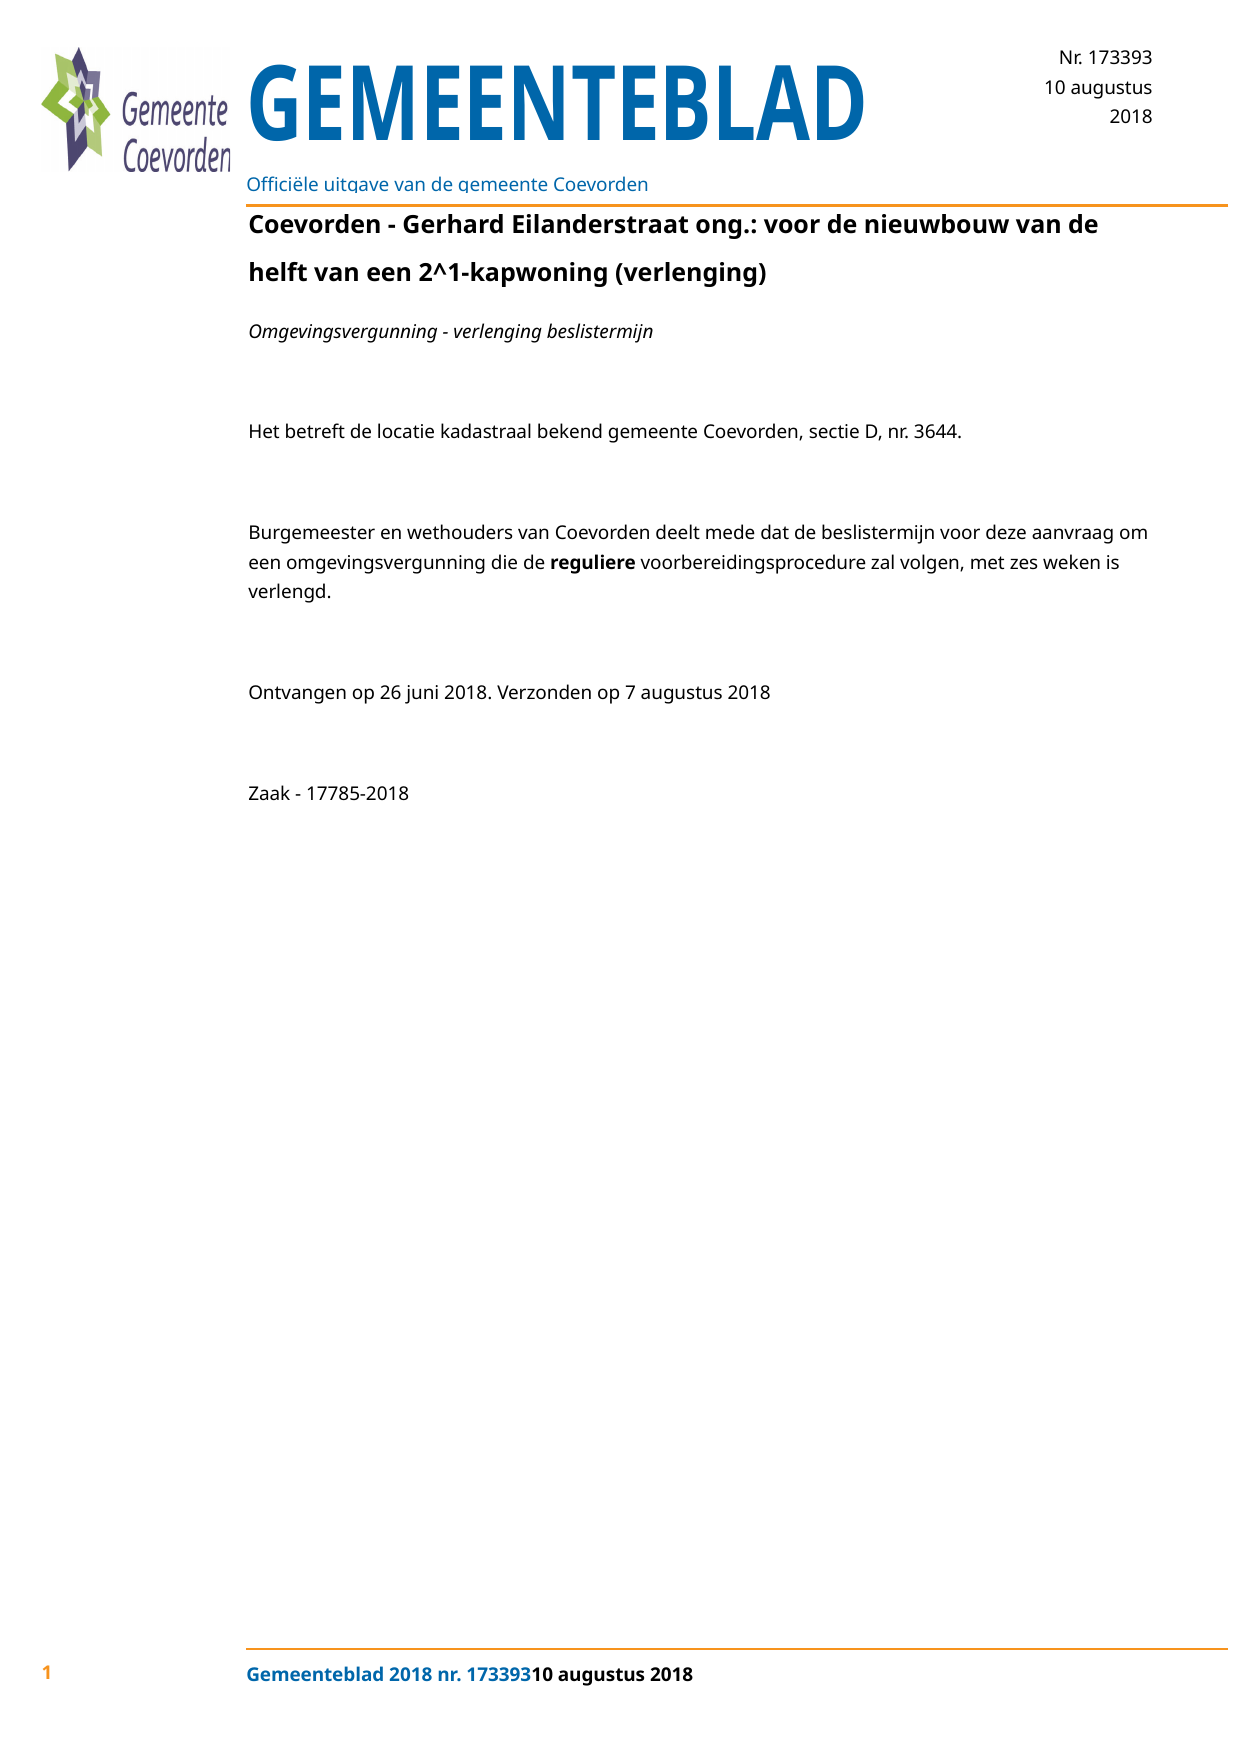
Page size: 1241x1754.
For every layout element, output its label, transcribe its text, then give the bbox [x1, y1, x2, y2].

text Burgemeester en wethouders van Coevorden deelt mede dat de beslistermijn voor deze aanvraag om een omgevingsvergunning die de reguliere voorbereidingsprocedure zal volgen, met zes weken is verlengd. [248, 519, 1152, 604]
text Coevorden - Gerhard Eilanderstraat ong.: voor de nieuwbouw van de helft van een 2^1-kapwoning (verlenging) [248, 207, 1152, 288]
text Ontvangen op 26 juni 2018. Verzonden op 7 augustus 2018 [248, 679, 1152, 705]
text Het betreft de locatie kadastraal bekend gemeente Coevorden, sectie D, nr. 3644. [248, 419, 1152, 444]
text Omgevingsvergunning - verlenging beslistermijn [248, 318, 1152, 344]
picture [41, 47, 231, 172]
text Zaak - 17785-2018 [248, 780, 1152, 806]
